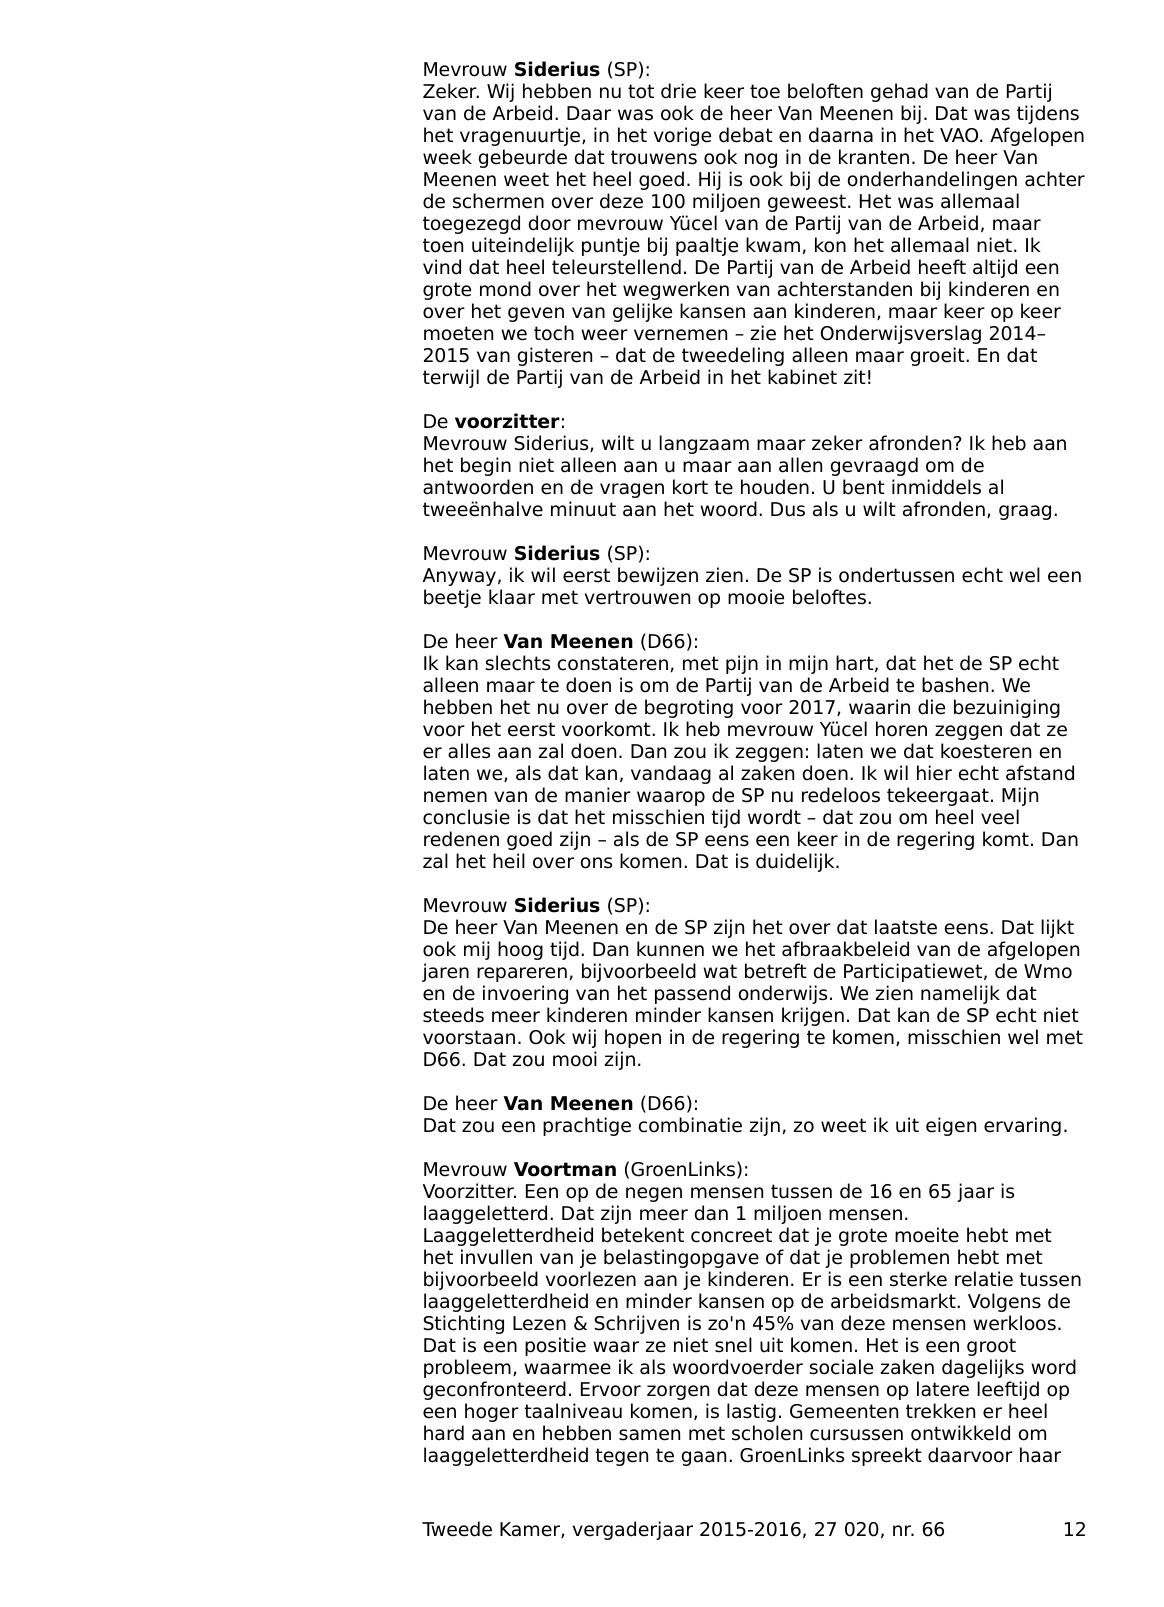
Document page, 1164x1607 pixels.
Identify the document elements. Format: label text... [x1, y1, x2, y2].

text Mevrouw Voortman (GroenLinks): [422, 1159, 1087, 1181]
text Voorzitter. Een op de negen mensen tussen de 16 en 65 jaar is laaggeletterd. Dat zijn meer dan 1 miljoen mensen. Laaggeletterdheid betekent concreet dat je grote moeite hebt met het invullen van je belastingopgave of dat je problemen hebt met bijvoorbeeld voorlezen aan je kinderen. Er is een sterke relatie tussen laaggeletterdheid en minder kansen op de arbeidsmarkt. Volgens de Stichting Lezen & Schrijven is zo'n 45% van deze mensen werkloos. Dat is een positie waar ze niet snel uit komen. Het is een groot probleem, waarmee ik als woordvoerder sociale zaken dagelijks word geconfronteerd. Ervoor zorgen dat deze mensen op latere leeftijd op een hoger taalniveau komen, is lastig. Gemeenten trekken er heel hard aan en hebben samen met scholen cursussen ontwikkeld om laaggeletterdheid tegen te gaan. GroenLinks spreekt daarvoor haar [422, 1181, 1087, 1467]
text Zeker. Wij hebben nu tot drie keer toe beloften gehad van de Partij van de Arbeid. Daar was ook de heer Van Meenen bij. Dat was tijdens het vragenuurtje, in het vorige debat en daarna in het VAO. Afgelopen week gebeurde dat trouwens ook nog in de kranten. De heer Van Meenen weet het heel goed. Hij is ook bij de onderhandelingen achter de schermen over deze 100 miljoen geweest. Het was allemaal toegezegd door mevrouw Yücel van de Partij van de Arbeid, maar toen uiteindelijk puntje bij paaltje kwam, kon het allemaal niet. Ik vind dat heel teleurstellend. De Partij van de Arbeid heeft altijd een grote mond over het wegwerken van achterstanden bij kinderen en over het geven van gelijke kansen aan kinderen, maar keer op keer moeten we toch weer vernemen – zie het Onderwijsverslag 2014–2015 van gisteren – dat de tweedeling alleen maar groeit. En dat terwijl de Partij van de Arbeid in het kabinet zit! [422, 81, 1087, 389]
text Anyway, ik wil eerst bewijzen zien. De SP is ondertussen echt wel een beetje klaar met vertrouwen op mooie beloftes. [422, 565, 1087, 609]
text Mevrouw Siderius (SP): [422, 59, 1087, 81]
text De heer Van Meenen (D66): [422, 1093, 1087, 1115]
text Mevrouw Siderius (SP): [422, 895, 1087, 917]
text De heer Van Meenen en de SP zijn het over dat laatste eens. Dat lijkt ook mij hoog tijd. Dan kunnen we het afbraakbeleid van de afgelopen jaren repareren, bijvoorbeeld wat betreft de Participatiewet, de Wmo en de invoering van het passend onderwijs. We zien namelijk dat steeds meer kinderen minder kansen krijgen. Dat kan de SP echt niet voorstaan. Ook wij hopen in de regering te komen, misschien wel met D66. Dat zou mooi zijn. [422, 917, 1087, 1071]
text De heer Van Meenen (D66): [422, 631, 1087, 653]
text Mevrouw Siderius (SP): [422, 543, 1087, 565]
text Dat zou een prachtige combinatie zijn, zo weet ik uit eigen ervaring. [422, 1115, 1087, 1137]
text De voorzitter: [422, 411, 1087, 433]
text Ik kan slechts constateren, met pijn in mijn hart, dat het de SP echt alleen maar te doen is om de Partij van de Arbeid te bashen. We hebben het nu over de begroting voor 2017, waarin die bezuiniging voor het eerst voorkomt. Ik heb mevrouw Yücel horen zeggen dat ze er alles aan zal doen. Dan zou ik zeggen: laten we dat koesteren en laten we, als dat kan, vandaag al zaken doen. Ik wil hier echt afstand nemen van de manier waarop de SP nu redeloos tekeergaat. Mijn conclusie is dat het misschien tijd wordt – dat zou om heel veel redenen goed zijn – als de SP eens een keer in de regering komt. Dan zal het heil over ons komen. Dat is duidelijk. [422, 653, 1087, 873]
text Mevrouw Siderius, wilt u langzaam maar zeker afronden? Ik heb aan het begin niet alleen aan u maar aan allen gevraagd om de antwoorden en de vragen kort te houden. U bent inmiddels al tweeënhalve minuut aan het woord. Dus als u wilt afronden, graag. [422, 433, 1087, 521]
